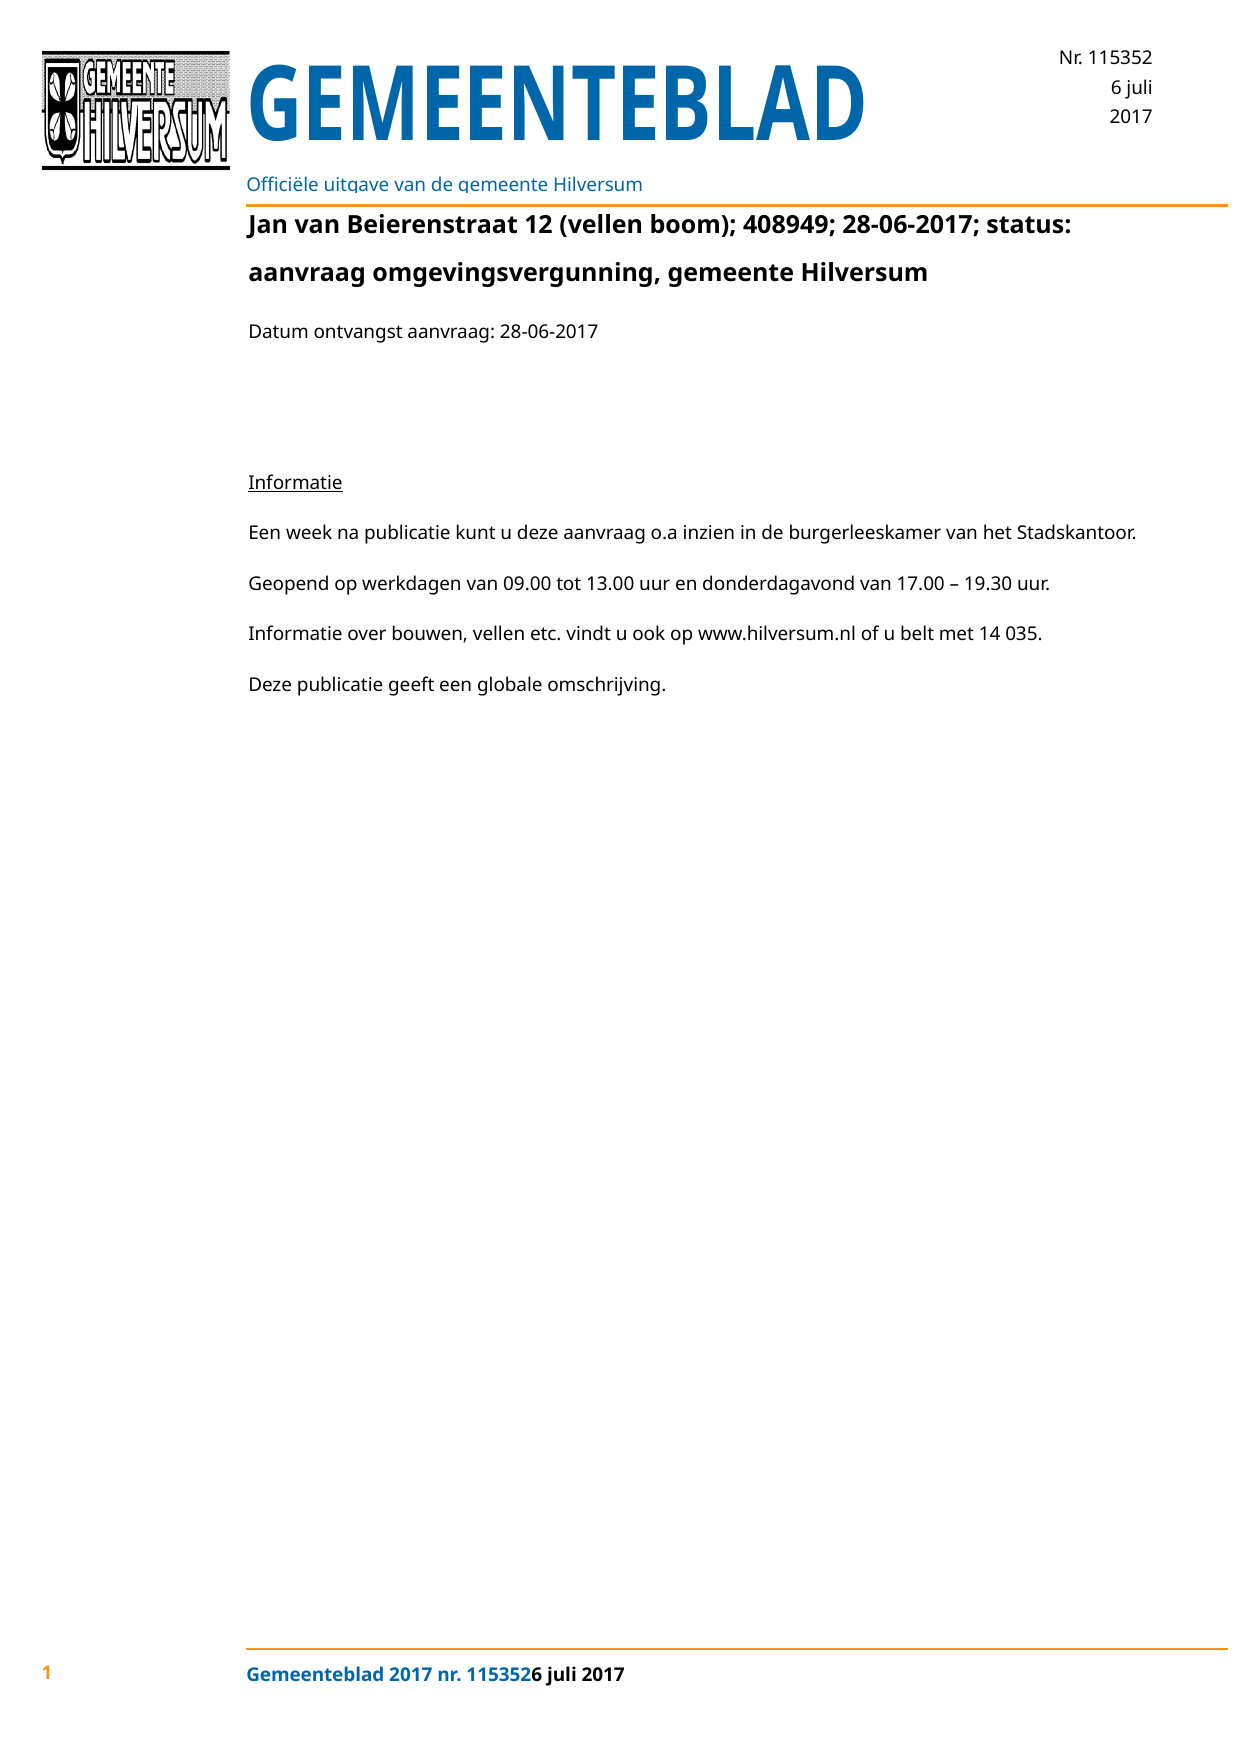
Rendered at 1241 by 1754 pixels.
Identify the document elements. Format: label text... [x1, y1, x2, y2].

picture [41, 47, 231, 172]
text Geopend op werkdagen van 09.00 tot 13.00 uur en donderdagavond van 17.00 – 19.30 uur. [248, 570, 1152, 596]
text Informatie [248, 469, 1152, 495]
text Deze publicatie geeft een globale omschrijving. [248, 671, 1152, 697]
text Een week na publicatie kunt u deze aanvraag o.a inzien in de burgerleeskamer van het Stadskantoor. [248, 519, 1152, 545]
text Datum ontvangst aanvraag: 28-06-2017 [248, 318, 1152, 344]
text Informatie over bouwen, vellen etc. vindt u ook op www.hilversum.nl of u belt met 14 035. [248, 620, 1152, 646]
text Jan van Beierenstraat 12 (vellen boom); 408949; 28-06-2017; status: aanvraag omgevingsvergunning, gemeente Hilversum [248, 207, 1152, 288]
